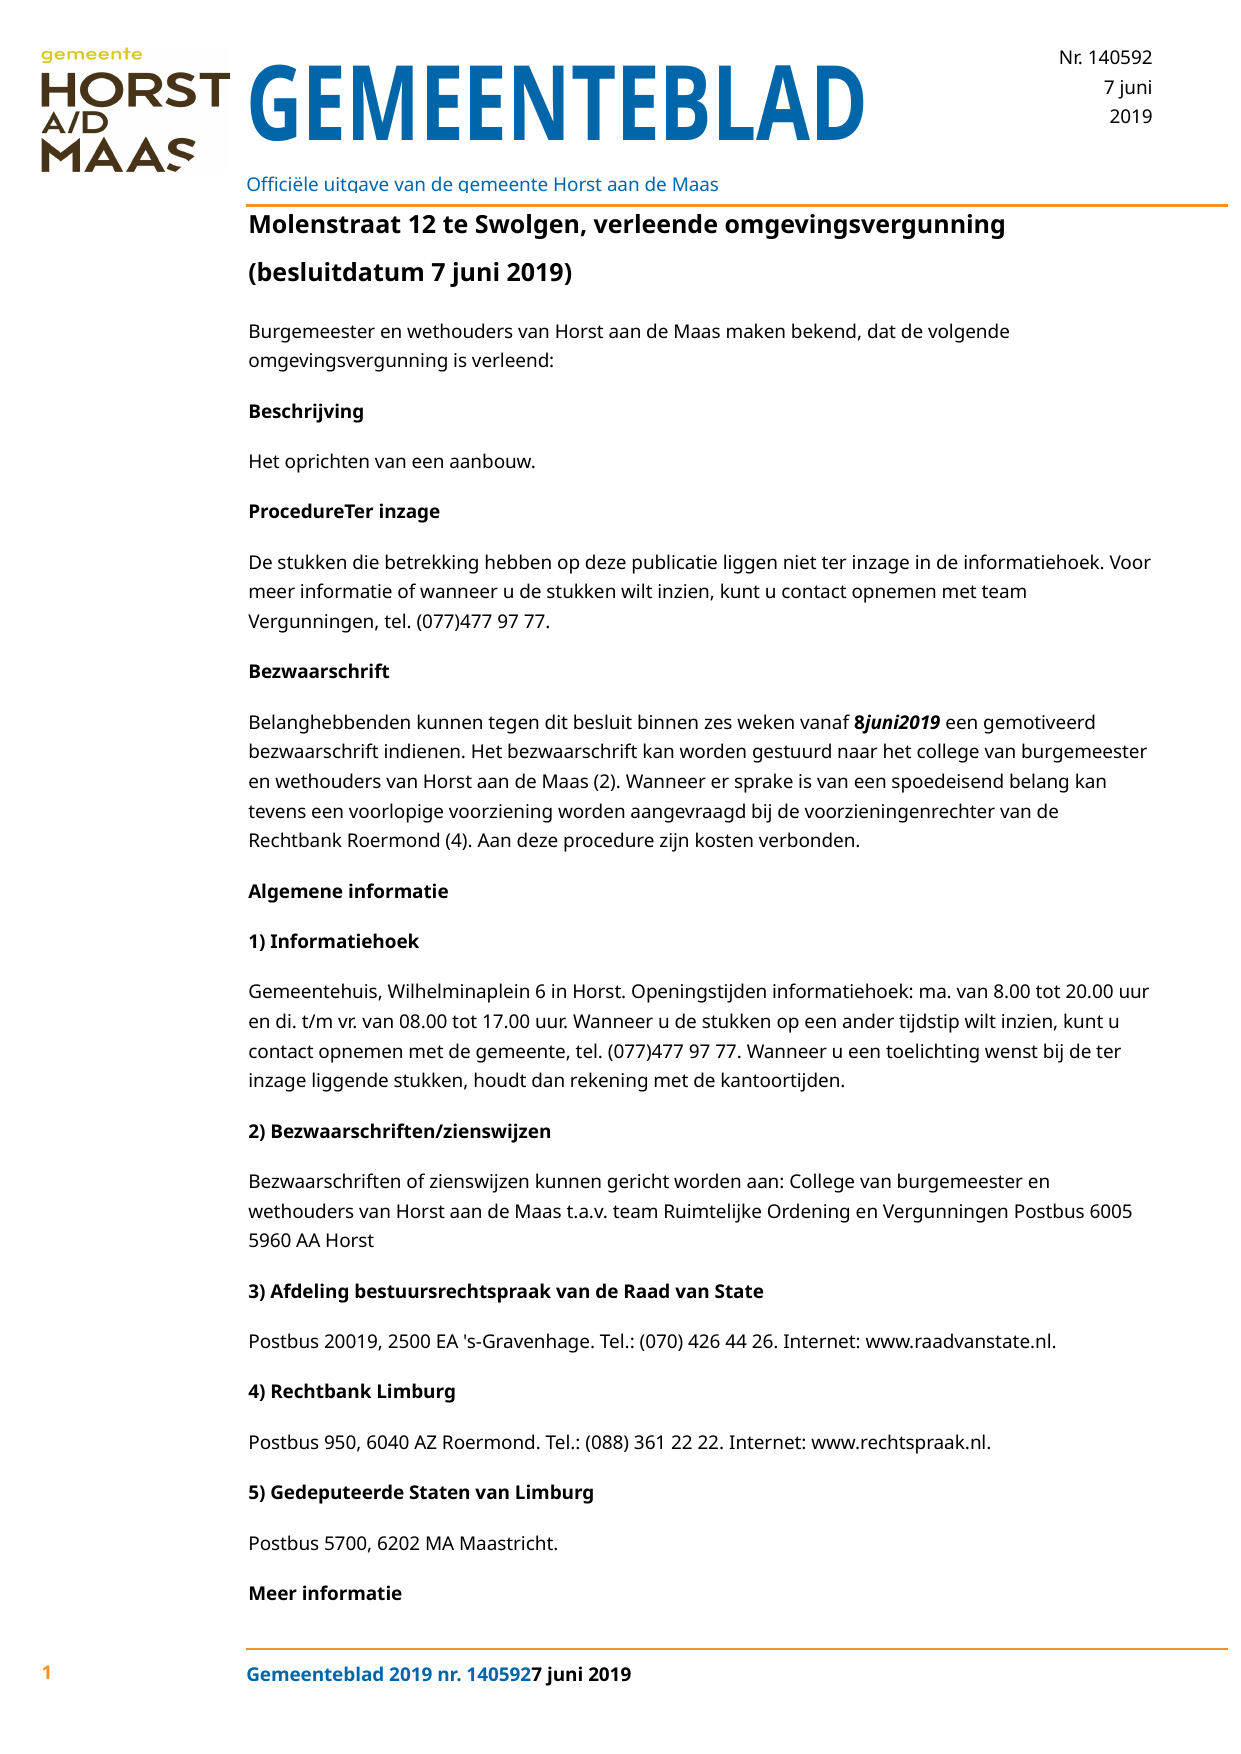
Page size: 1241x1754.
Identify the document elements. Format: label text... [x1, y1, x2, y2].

text Postbus 950, 6040 AZ Roermond. Tel.: (088) 361 22 22. Internet: www.rechtspraak.nl. [248, 1429, 1152, 1455]
text Algemene informatie [248, 878, 1152, 904]
text Het oprichten van een aanbouw. [248, 448, 1152, 474]
text Postbus 5700, 6202 MA Maastricht. [248, 1530, 1152, 1556]
text De stukken die betrekking hebben op deze publicatie liggen niet ter inzage in de informatiehoek. Voor meer informatie of wanneer u de stukken wilt inzien, kunt u contact opnemen met team Vergunningen, tel. (077)477 97 77. [248, 549, 1152, 634]
text 2) Bezwaarschriften/zienswijzen [248, 1118, 1152, 1144]
text ProcedureTer inzage [248, 499, 1152, 524]
text Postbus 20019, 2500 EA 's-Gravenhage. Tel.: (070) 426 44 26. Internet: www.raadvanstate.nl. [248, 1328, 1152, 1354]
text Bezwaarschrift [248, 659, 1152, 684]
text 5) Gedeputeerde Staten van Limburg [248, 1479, 1152, 1505]
text Meer informatie [248, 1580, 1152, 1606]
text 4) Rechtbank Limburg [248, 1379, 1152, 1404]
text 1) Informatiehoek [248, 928, 1152, 954]
text Beschrijving [248, 398, 1152, 424]
text Gemeentehuis, Wilhelminaplein 6 in Horst. Openingstijden informatiehoek: ma. van 8.00 tot 20.00 uur en di. t/m vr. van 08.00 tot 17.00 uur. Wanneer u de stukken op een ander tijdstip wilt inzien, kunt u contact opnemen met de gemeente, tel. (077)477 97 77. Wanneer u een toelichting wenst bij de ter inzage liggende stukken, houdt dan rekening met de kantoortijden. [248, 979, 1152, 1093]
text Burgemeester en wethouders van Horst aan de Maas maken bekend, dat de volgende omgevingsvergunning is verleend: [248, 318, 1152, 373]
text Molenstraat 12 te Swolgen, verleende omgevingsvergunning (besluitdatum 7 juni 2019) [248, 207, 1152, 288]
picture [41, 47, 231, 172]
text Bezwaarschriften of zienswijzen kunnen gericht worden aan: College van burgemeester en wethouders van Horst aan de Maas t.a.v. team Ruimtelijke Ordening en Vergunningen Postbus 6005 5960 AA Horst [248, 1168, 1152, 1253]
text 3) Afdeling bestuursrechtspraak van de Raad van State [248, 1278, 1152, 1304]
text Belanghebbenden kunnen tegen dit besluit binnen zes weken vanaf 8juni2019 een gemotiveerd bezwaarschrift indienen. Het bezwaarschrift kan worden gestuurd naar het college van burgemeester en wethouders van Horst aan de Maas (2). Wanneer er sprake is van een spoedeisend belang kan tevens een voorlopige voorziening worden aangevraagd bij de voorzieningenrechter van de Rechtbank Roermond (4). Aan deze procedure zijn kosten verbonden. [248, 709, 1152, 853]
